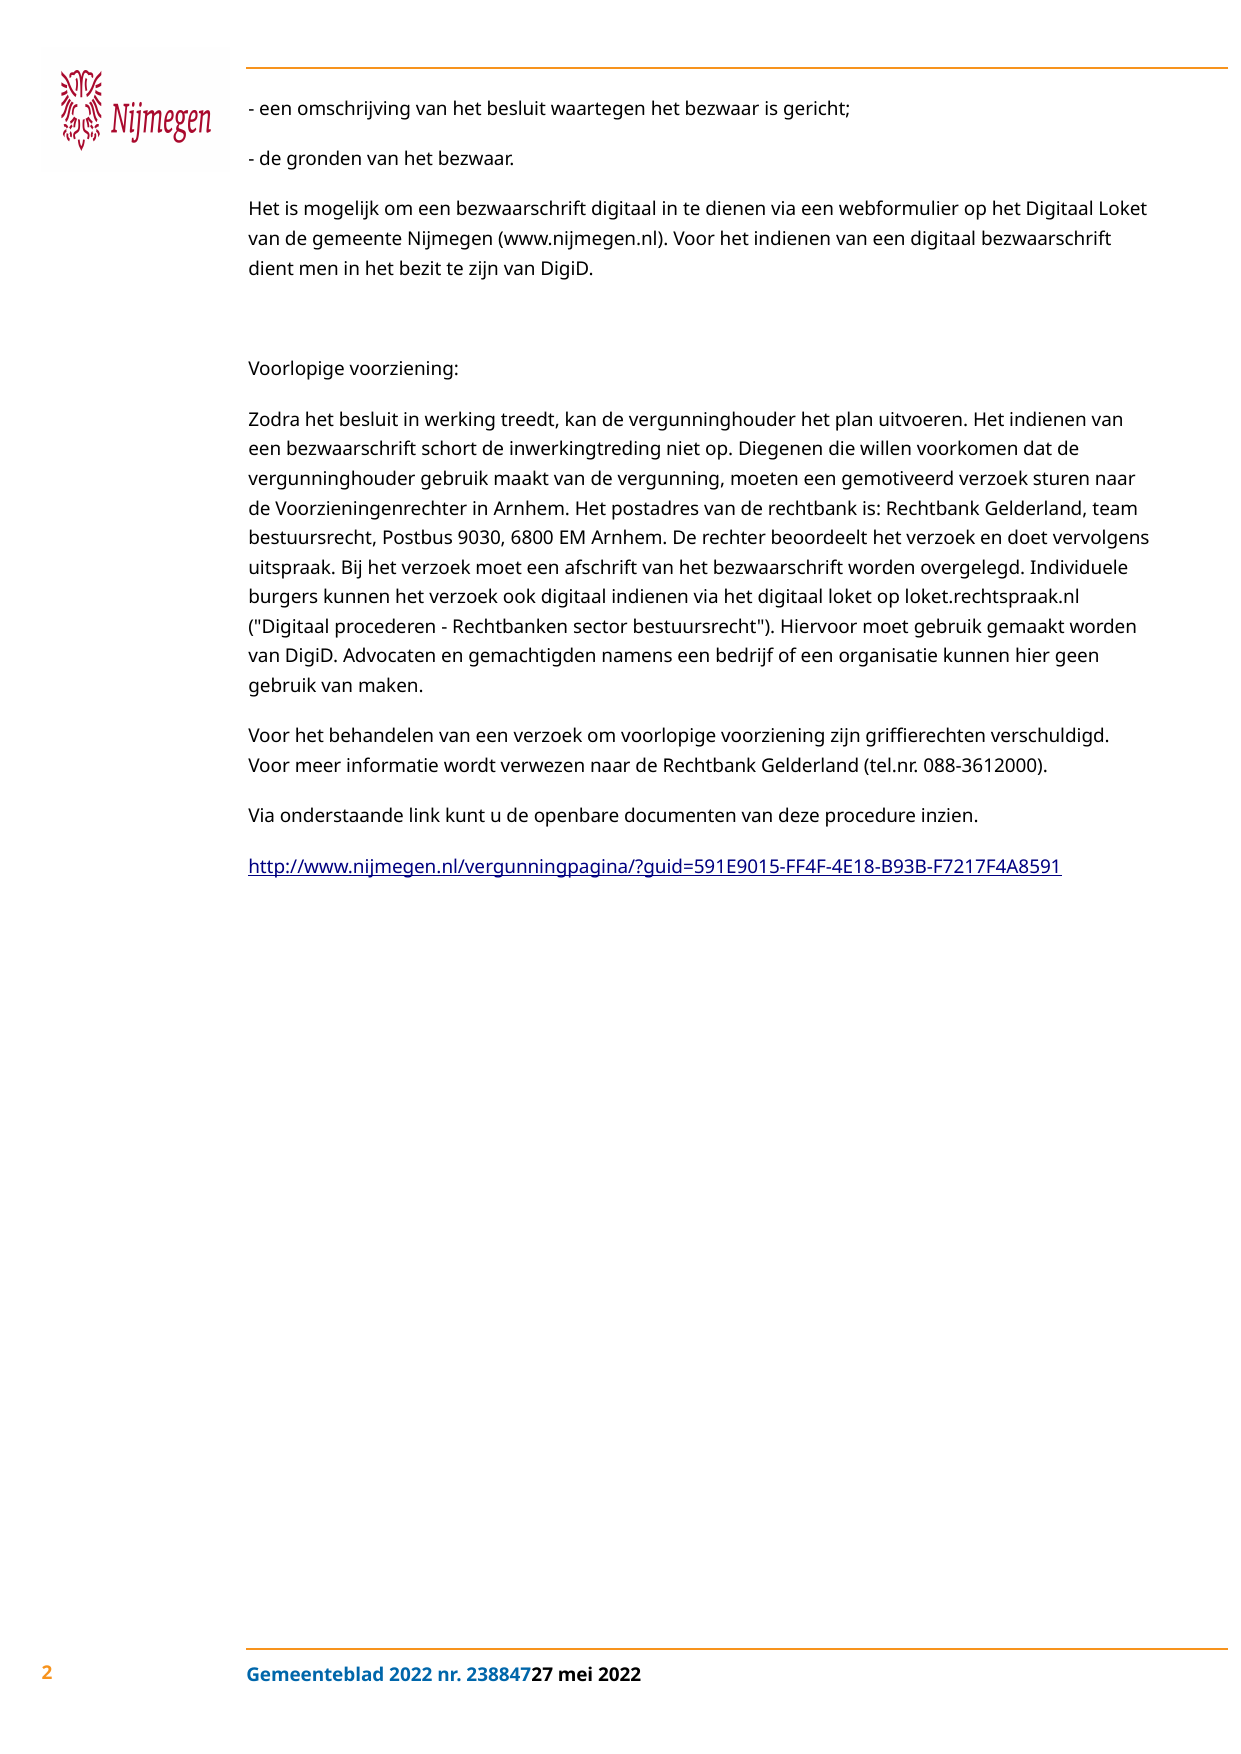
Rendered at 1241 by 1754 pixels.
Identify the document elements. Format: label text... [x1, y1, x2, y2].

text http://www.nijmegen.nl/vergunningpagina/?guid=591E9015-FF4F-4E18-B93B-F7217F4A8591 [248, 853, 1152, 879]
text - de gronden van het bezwaar. [248, 145, 1152, 171]
text Het is mogelijk om een bezwaarschrift digitaal in te dienen via een webformulier op het Digitaal Loket van de gemeente Nijmegen (www.nijmegen.nl). Voor het indienen van een digitaal bezwaarschrift dient men in het bezit te zijn van DigiD. [248, 196, 1152, 281]
text Zodra het besluit in werking treedt, kan de vergunninghouder het plan uitvoeren. Het indienen van een bezwaarschrift schort de inwerkingtreding niet op. Diegenen die willen voorkomen dat de vergunninghouder gebruik maakt van de vergunning, moeten een gemotiveerd verzoek sturen naar de Voorzieningenrechter in Arnhem. Het postadres van de rechtbank is: Rechtbank Gelderland, team bestuursrecht, Postbus 9030, 6800 EM Arnhem. De rechter beoordeelt het verzoek en doet vervolgens uitspraak. Bij het verzoek moet een afschrift van het bezwaarschrift worden overgelegd. Individuele burgers kunnen het verzoek ook digitaal indienen via het digitaal loket op loket.rechtspraak.nl ("Digitaal procederen - Rechtbanken sector bestuursrecht"). Hiervoor moet gebruik gemaakt worden van DigiD. Advocaten en gemachtigden namens een bedrijf of een organisatie kunnen hier geen gebruik van maken. [248, 406, 1152, 698]
picture [41, 47, 231, 172]
text Voor het behandelen van een verzoek om voorlopige voorziening zijn griffierechten verschuldigd. Voor meer informatie wordt verwezen naar de Rechtbank Gelderland (tel.nr. 088-3612000). [248, 723, 1152, 778]
text Via onderstaande link kunt u de openbare documenten van deze procedure inzien. [248, 803, 1152, 828]
text Voorlopige voorziening: [248, 356, 1152, 381]
text - een omschrijving van het besluit waartegen het bezwaar is gericht; [248, 95, 1152, 121]
